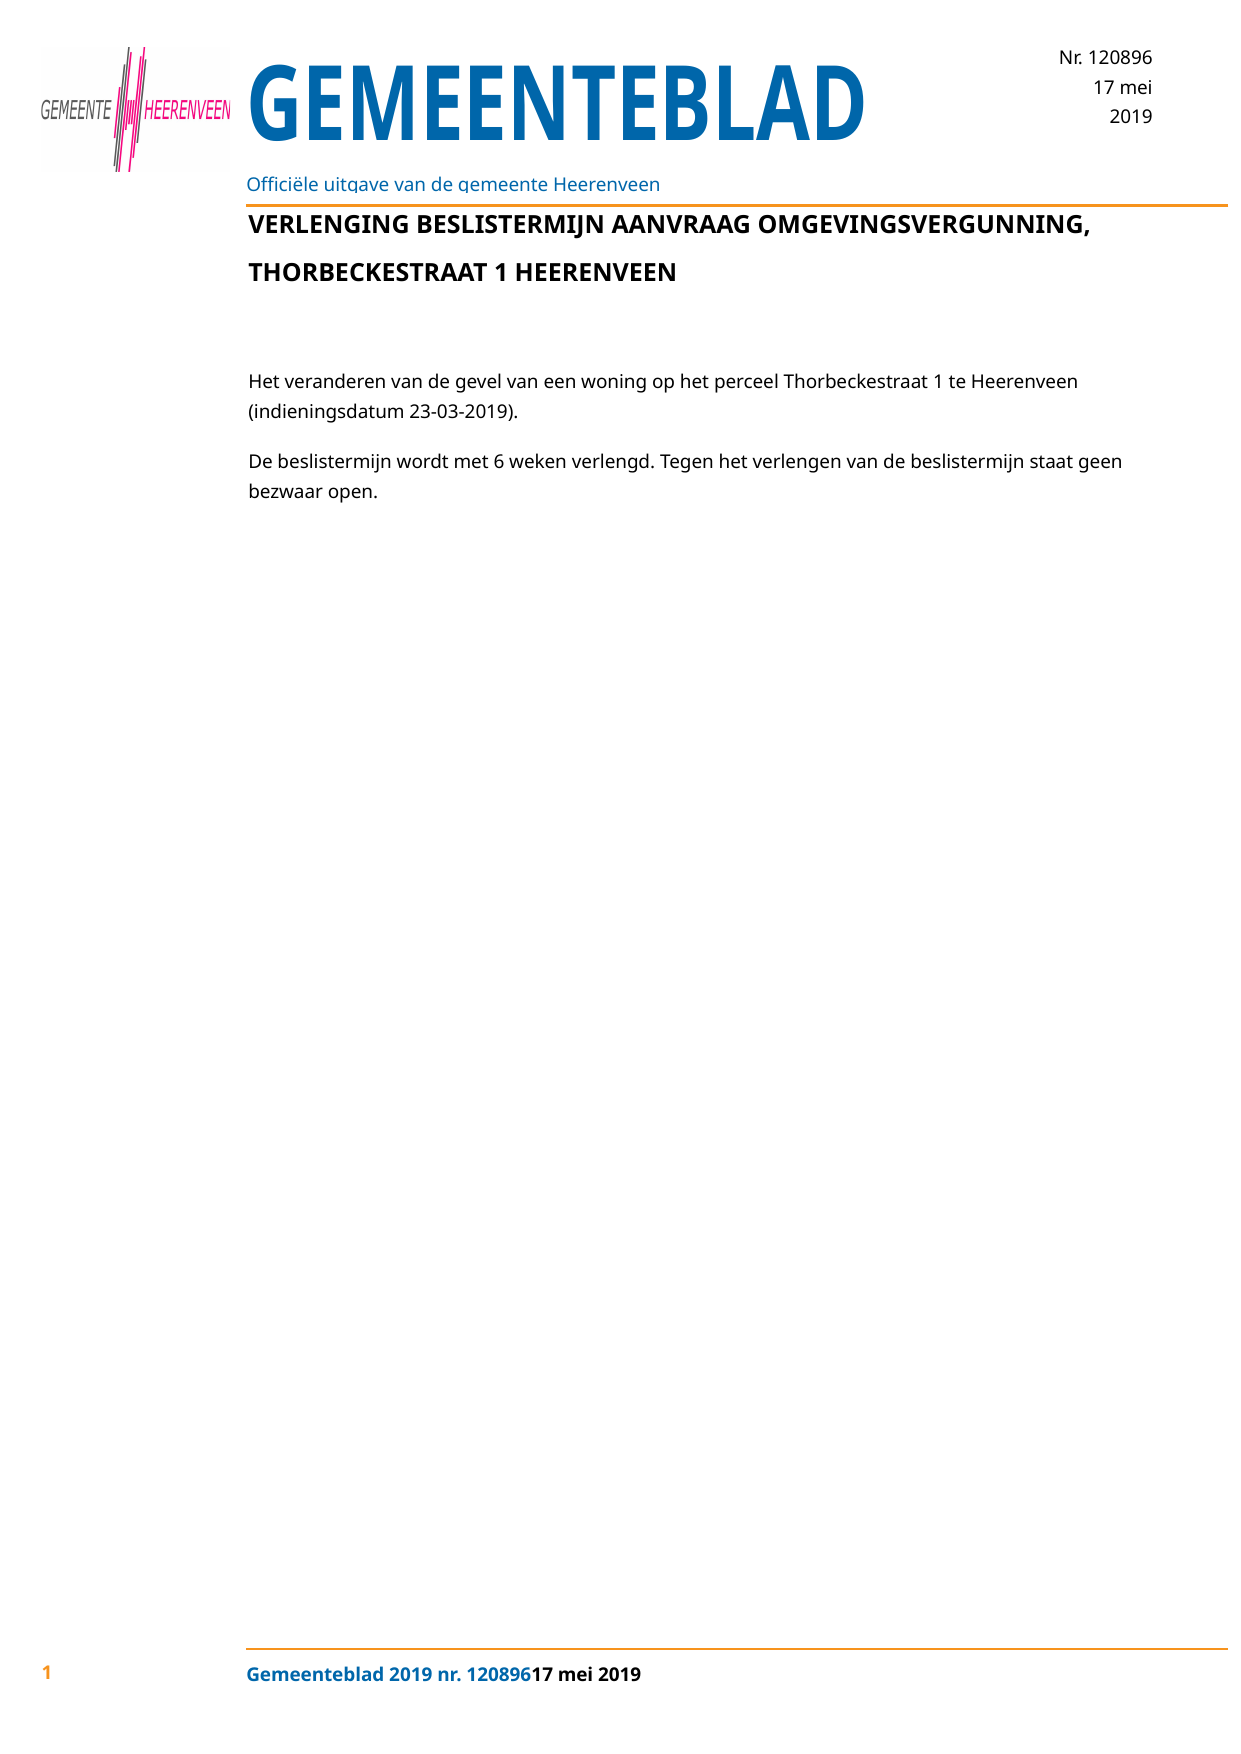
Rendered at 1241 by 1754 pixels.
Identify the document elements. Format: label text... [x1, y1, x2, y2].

text De beslistermijn wordt met 6 weken verlengd. Tegen het verlengen van de beslistermijn staat geen bezwaar open. [248, 448, 1152, 504]
text VERLENGING BESLISTERMIJN AANVRAAG OMGEVINGSVERGUNNING, THORBECKESTRAAT 1 HEERENVEEN [248, 207, 1152, 288]
picture [41, 47, 231, 172]
text Het veranderen van de gevel van een woning op het perceel Thorbeckestraat 1 te Heerenveen (indieningsdatum 23-03-2019). [248, 368, 1152, 424]
